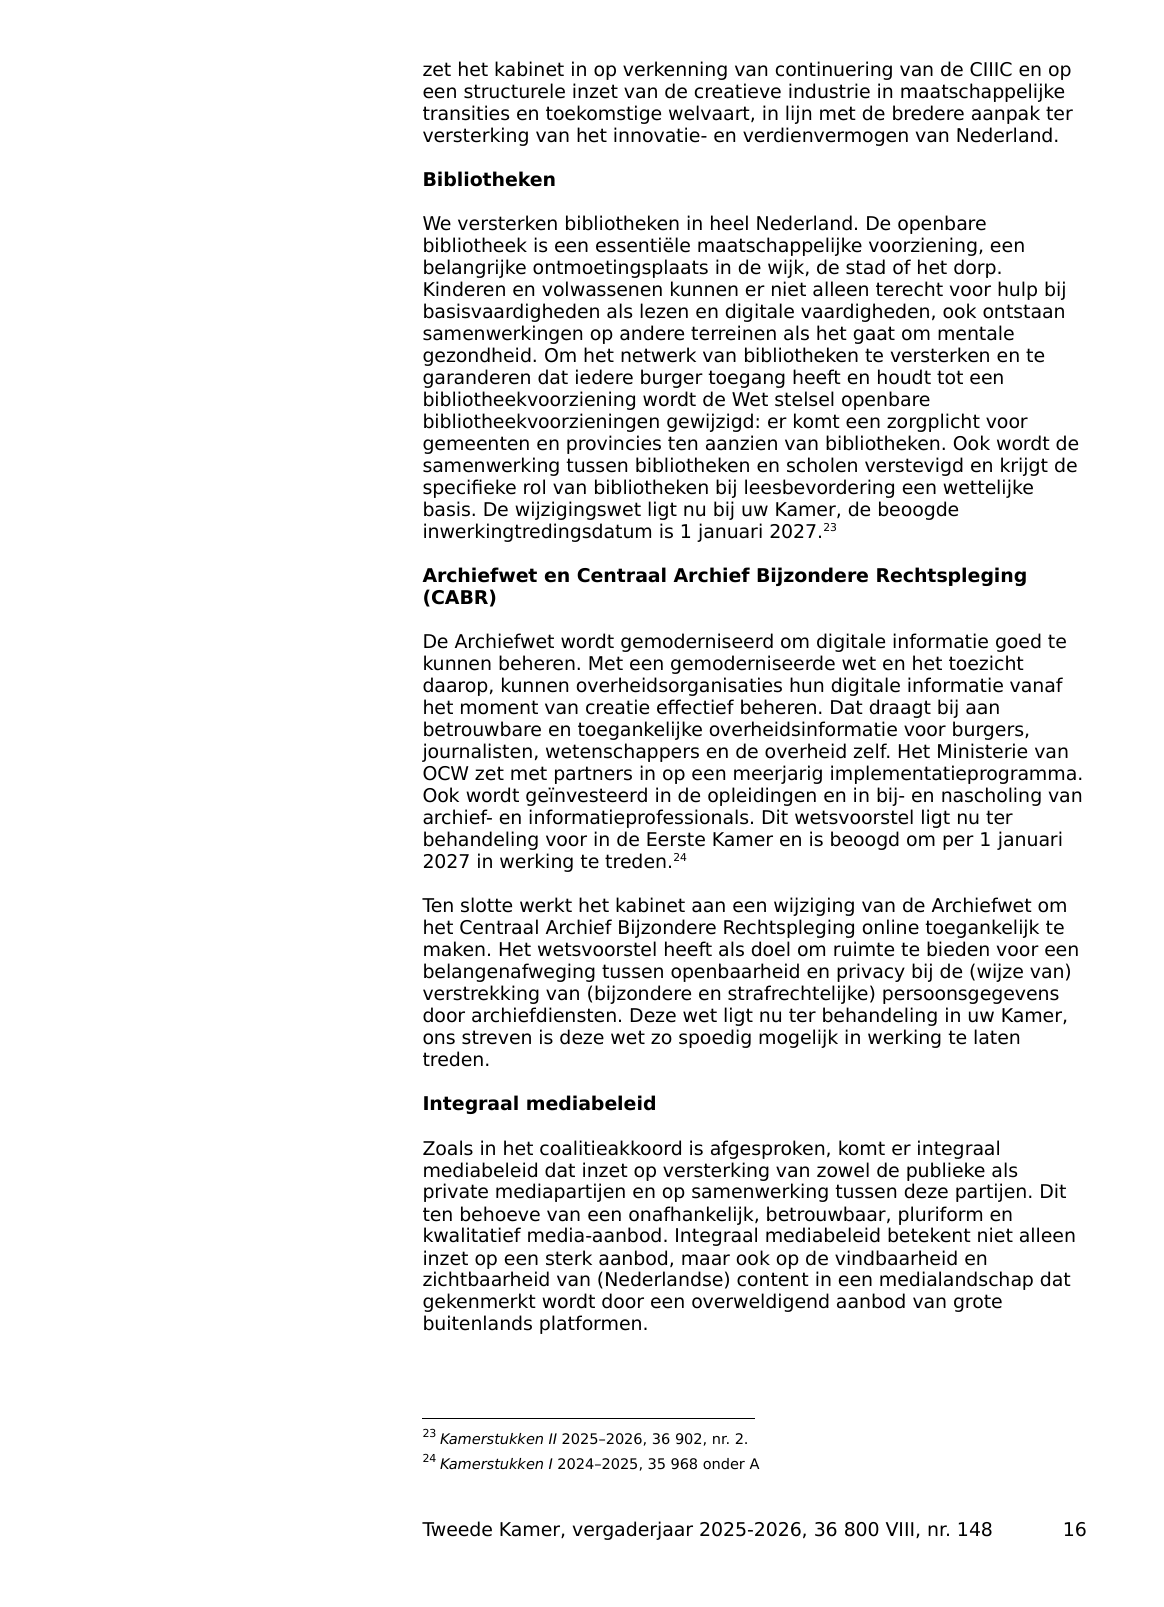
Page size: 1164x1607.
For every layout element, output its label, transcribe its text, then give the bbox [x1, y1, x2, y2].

text De Archiefwet wordt gemoderniseerd om digitale informatie goed te kunnen beheren. Met een gemoderniseerde wet en het toezicht daarop, kunnen overheidsorganisaties hun digitale informatie vanaf het moment van creatie effectief beheren. Dat draagt bij aan betrouwbare en toegankelijke overheidsinformatie voor burgers, journalisten, wetenschappers en de overheid zelf. Het Ministerie van OCW zet met partners in op een meerjarig implementatieprogramma. Ook wordt geïnvesteerd in de opleidingen en in bij- en nascholing van archief- en informatieprofessionals. Dit wetsvoorstel ligt nu ter behandeling voor in de Eerste Kamer en is beoogd om per 1 januari 2027 in werking te treden. [422, 631, 1087, 873]
text Kamerstukken II 2025–2026, 36 902, nr. 2. [422, 1427, 1087, 1449]
subtitle Bibliotheken [422, 169, 1087, 191]
text Kamerstukken I 2024–2025, 35 968 onder A [422, 1452, 1087, 1474]
subtitle Archiefwet en Centraal Archief Bijzondere Rechtspleging (CABR) [422, 565, 1087, 609]
text zet het kabinet in op verkenning van continuering van de CIIIC en op een structurele inzet van de creatieve industrie in maatschappelijke transities en toekomstige welvaart, in lijn met de bredere aanpak ter versterking van het innovatie- en verdienvermogen van Nederland. [422, 59, 1087, 147]
text We versterken bibliotheken in heel Nederland. De openbare bibliotheek is een essentiële maatschappelijke voorziening, een belangrijke ontmoetingsplaats in de wijk, de stad of het dorp. Kinderen en volwassenen kunnen er niet alleen terecht voor hulp bij basisvaardigheden als lezen en digitale vaardigheden, ook ontstaan samenwerkingen op andere terreinen als het gaat om mentale gezondheid. Om het netwerk van bibliotheken te versterken en te garanderen dat iedere burger toegang heeft en houdt tot een bibliotheekvoorziening wordt de Wet stelsel openbare bibliotheekvoorzieningen gewijzigd: er komt een zorgplicht voor gemeenten en provincies ten aanzien van bibliotheken. Ook wordt de samenwerking tussen bibliotheken en scholen verstevigd en krijgt de specifieke rol van bibliotheken bij leesbevordering een wettelijke basis. De wijzigingswet ligt nu bij uw Kamer, de beoogde inwerkingtredingsdatum is 1 januari 2027. [422, 213, 1087, 543]
subtitle Integraal mediabeleid [422, 1093, 1087, 1115]
text Zoals in het coalitieakkoord is afgesproken, komt er integraal mediabeleid dat inzet op versterking van zowel de publieke als private mediapartijen en op samenwerking tussen deze partijen. Dit ten behoeve van een onafhankelijk, betrouwbaar, pluriform en kwalitatief media-aanbod. Integraal mediabeleid betekent niet alleen inzet op een sterk aanbod, maar ook op de vindbaarheid en zichtbaarheid van (Nederlandse) content in een medialandschap dat gekenmerkt wordt door een overweldigend aanbod van grote buitenlands platformen. [422, 1137, 1087, 1335]
text Ten slotte werkt het kabinet aan een wijziging van de Archiefwet om het Centraal Archief Bijzondere Rechtspleging online toegankelijk te maken. Het wetsvoorstel heeft als doel om ruimte te bieden voor een belangenafweging tussen openbaarheid en privacy bij de (wijze van) verstrekking van (bijzondere en strafrechtelijke) persoonsgegevens door archiefdiensten. Deze wet ligt nu ter behandeling in uw Kamer, ons streven is deze wet zo spoedig mogelijk in werking te laten treden. [422, 895, 1087, 1071]
